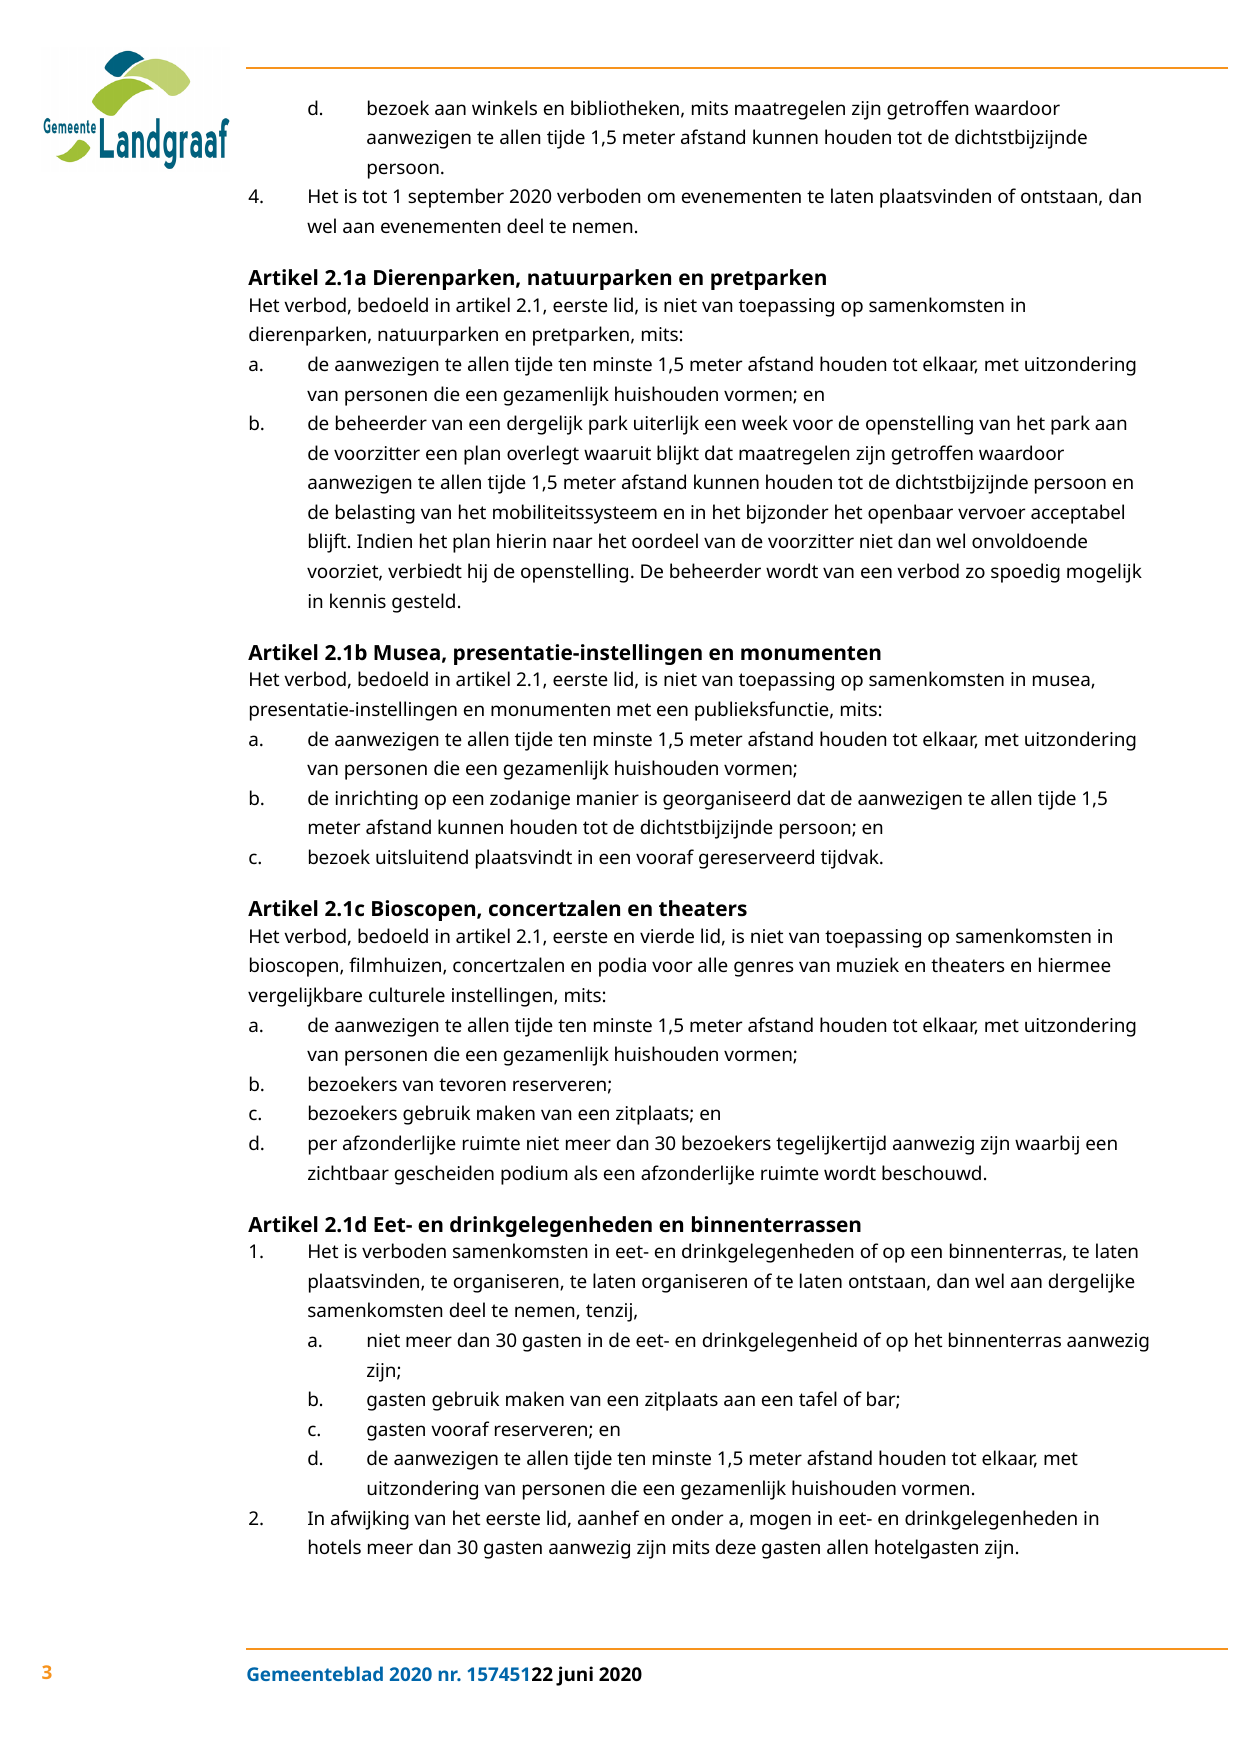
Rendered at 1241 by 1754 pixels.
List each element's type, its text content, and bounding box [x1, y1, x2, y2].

list de aanwezigen te allen tijde ten minste 1,5 meter afstand houden tot elkaar, met uitzondering van personen die een gezamenlijk huishouden vormen; [248, 726, 1152, 781]
list de aanwezigen te allen tijde ten minste 1,5 meter afstand houden tot elkaar, met uitzondering van personen die een gezamenlijk huishouden vormen; [248, 1012, 1152, 1067]
list bezoekers van tevoren reserveren; [248, 1071, 1152, 1097]
text Artikel 2.1b Musea, presentatie-instellingen en monumenten [248, 638, 1152, 667]
text Het verbod, bedoeld in artikel 2.1, eerste lid, is niet van toepassing op samenkomsten in musea, presentatie-instellingen en monumenten met een publieksfunctie, mits: [248, 667, 1152, 722]
text Het verbod, bedoeld in artikel 2.1, eerste lid, is niet van toepassing op samenkomsten in dierenparken, natuurparken en pretparken, mits: [248, 292, 1152, 347]
text Artikel 2.1c Bioscopen, concertzalen en theaters [248, 894, 1152, 923]
list gasten vooraf reserveren; en [307, 1416, 1152, 1442]
list bezoek uitsluitend plaatsvindt in een vooraf gereserveerd tijdvak. [248, 844, 1152, 870]
list per afzonderlijke ruimte niet meer dan 30 bezoekers tegelijkertijd aanwezig zijn waarbij een zichtbaar gescheiden podium als een afzonderlijke ruimte wordt beschouwd. [248, 1130, 1152, 1185]
text Artikel 2.1a Dierenparken, natuurparken en pretparken [248, 263, 1152, 292]
list gasten gebruik maken van een zitplaats aan een tafel of bar; [307, 1386, 1152, 1412]
list bezoekers gebruik maken van een zitplaats; en [248, 1101, 1152, 1126]
list de inrichting op een zodanige manier is georganiseerd dat de aanwezigen te allen tijde 1,5 meter afstand kunnen houden tot de dichtstbijzijnde persoon; en [248, 785, 1152, 840]
list de aanwezigen te allen tijde ten minste 1,5 meter afstand houden tot elkaar, met uitzondering van personen die een gezamenlijk huishouden vormen; en [248, 351, 1152, 406]
text Het verbod, bedoeld in artikel 2.1, eerste en vierde lid, is niet van toepassing op samenkomsten in bioscopen, filmhuizen, concertzalen en podia voor alle genres van muziek en theaters en hiermee vergelijkbare culturele instellingen, mits: [248, 923, 1152, 1008]
text Artikel 2.1d Eet- en drinkgelegenheden en binnenterrassen [248, 1210, 1152, 1238]
list In afwijking van het eerste lid, aanhef en onder a, mogen in eet- en drinkgelegenheden in hotels meer dan 30 gasten aanwezig zijn mits deze gasten allen hotelgasten zijn. [248, 1505, 1152, 1560]
list bezoek aan winkels en bibliotheken, mits maatregelen zijn getroffen waardoor aanwezigen te allen tijde 1,5 meter afstand kunnen houden tot de dichtstbijzijnde persoon. [307, 95, 1152, 180]
list de beheerder van een dergelijk park uiterlijk een week voor de openstelling van het park aan de voorzitter een plan overlegt waaruit blijkt dat maatregelen zijn getroffen waardoor aanwezigen te allen tijde 1,5 meter afstand kunnen houden tot de dichtstbijzijnde persoon en de belasting van het mobiliteitssysteem en in het bijzonder het openbaar vervoer acceptabel blijft. Indien het plan hierin naar het oordeel van de voorzitter niet dan wel onvoldoende voorziet, verbiedt hij de openstelling. De beheerder wordt van een verbod zo spoedig mogelijk in kennis gesteld. [248, 410, 1152, 613]
list Het is verboden samenkomsten in eet- en drinkgelegenheden of op een binnenterras, te laten plaatsvinden, te organiseren, te laten organiseren of te laten ontstaan, dan wel aan dergelijke samenkomsten deel te nemen, tenzij, [248, 1238, 1152, 1323]
list de aanwezigen te allen tijde ten minste 1,5 meter afstand houden tot elkaar, met uitzondering van personen die een gezamenlijk huishouden vormen. [307, 1446, 1152, 1501]
picture [41, 47, 231, 172]
list niet meer dan 30 gasten in de eet- en drinkgelegenheid of op het binnenterras aanwezig zijn; [307, 1327, 1152, 1383]
list Het is tot 1 september 2020 verboden om evenementen te laten plaatsvinden of ontstaan, dan wel aan evenementen deel te nemen. [248, 183, 1152, 239]
